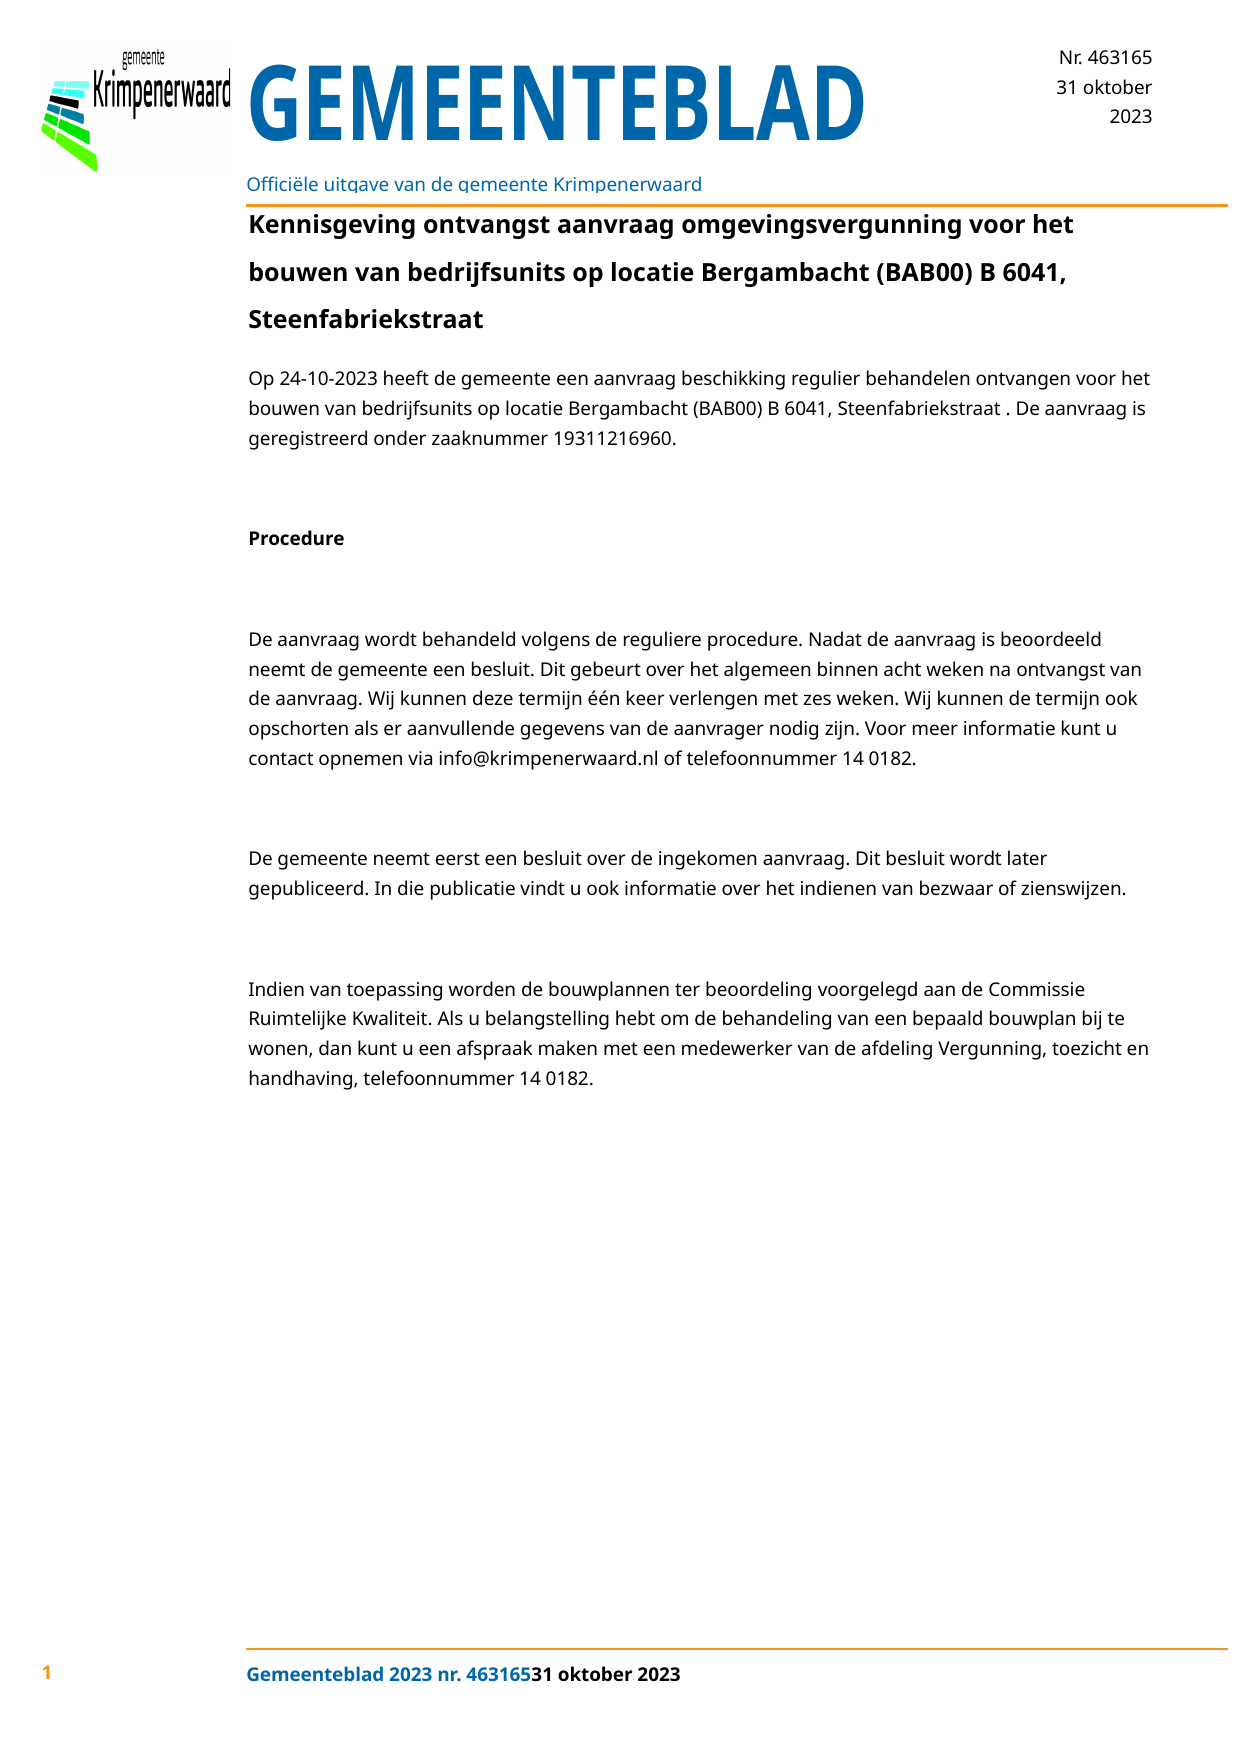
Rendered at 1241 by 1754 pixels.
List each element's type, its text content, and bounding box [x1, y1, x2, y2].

text Kennisgeving ontvangst aanvraag omgevingsvergunning voor het bouwen van bedrijfsunits op locatie Bergambacht (BAB00) B 6041, Steenfabriekstraat [248, 207, 1152, 336]
picture [41, 47, 231, 172]
text De gemeente neemt eerst een besluit over de ingekomen aanvraag. Dit besluit wordt later gepubliceerd. In die publicatie vindt u ook informatie over het indienen van bezwaar of zienswijzen. [248, 846, 1152, 901]
text Op 24-10-2023 heeft de gemeente een aanvraag beschikking regulier behandelen ontvangen voor het bouwen van bedrijfsunits op locatie Bergambacht (BAB00) B 6041, Steenfabriekstraat . De aanvraag is geregistreerd onder zaaknummer 19311216960. [248, 366, 1152, 450]
text Indien van toepassing worden de bouwplannen ter beoordeling voorgelegd aan de Commissie Ruimtelijke Kwaliteit. Als u belangstelling hebt om de behandeling van een bepaald bouwplan bij te wonen, dan kunt u een afspraak maken met een medewerker van de afdeling Vergunning, toezicht en handhaving, telefoonnummer 14 0182. [248, 976, 1152, 1090]
text Procedure [248, 526, 1152, 551]
text De aanvraag wordt behandeld volgens de reguliere procedure. Nadat de aanvraag is beoordeeld neemt de gemeente een besluit. Dit gebeurt over het algemeen binnen acht weken na ontvangst van de aanvraag. Wij kunnen deze termijn één keer verlengen met zes weken. Wij kunnen de termijn ook opschorten als er aanvullende gegevens van de aanvrager nodig zijn. Voor meer informatie kunt u contact opnemen via info@krimpenerwaard.nl of telefoonnummer 14 0182. [248, 626, 1152, 770]
